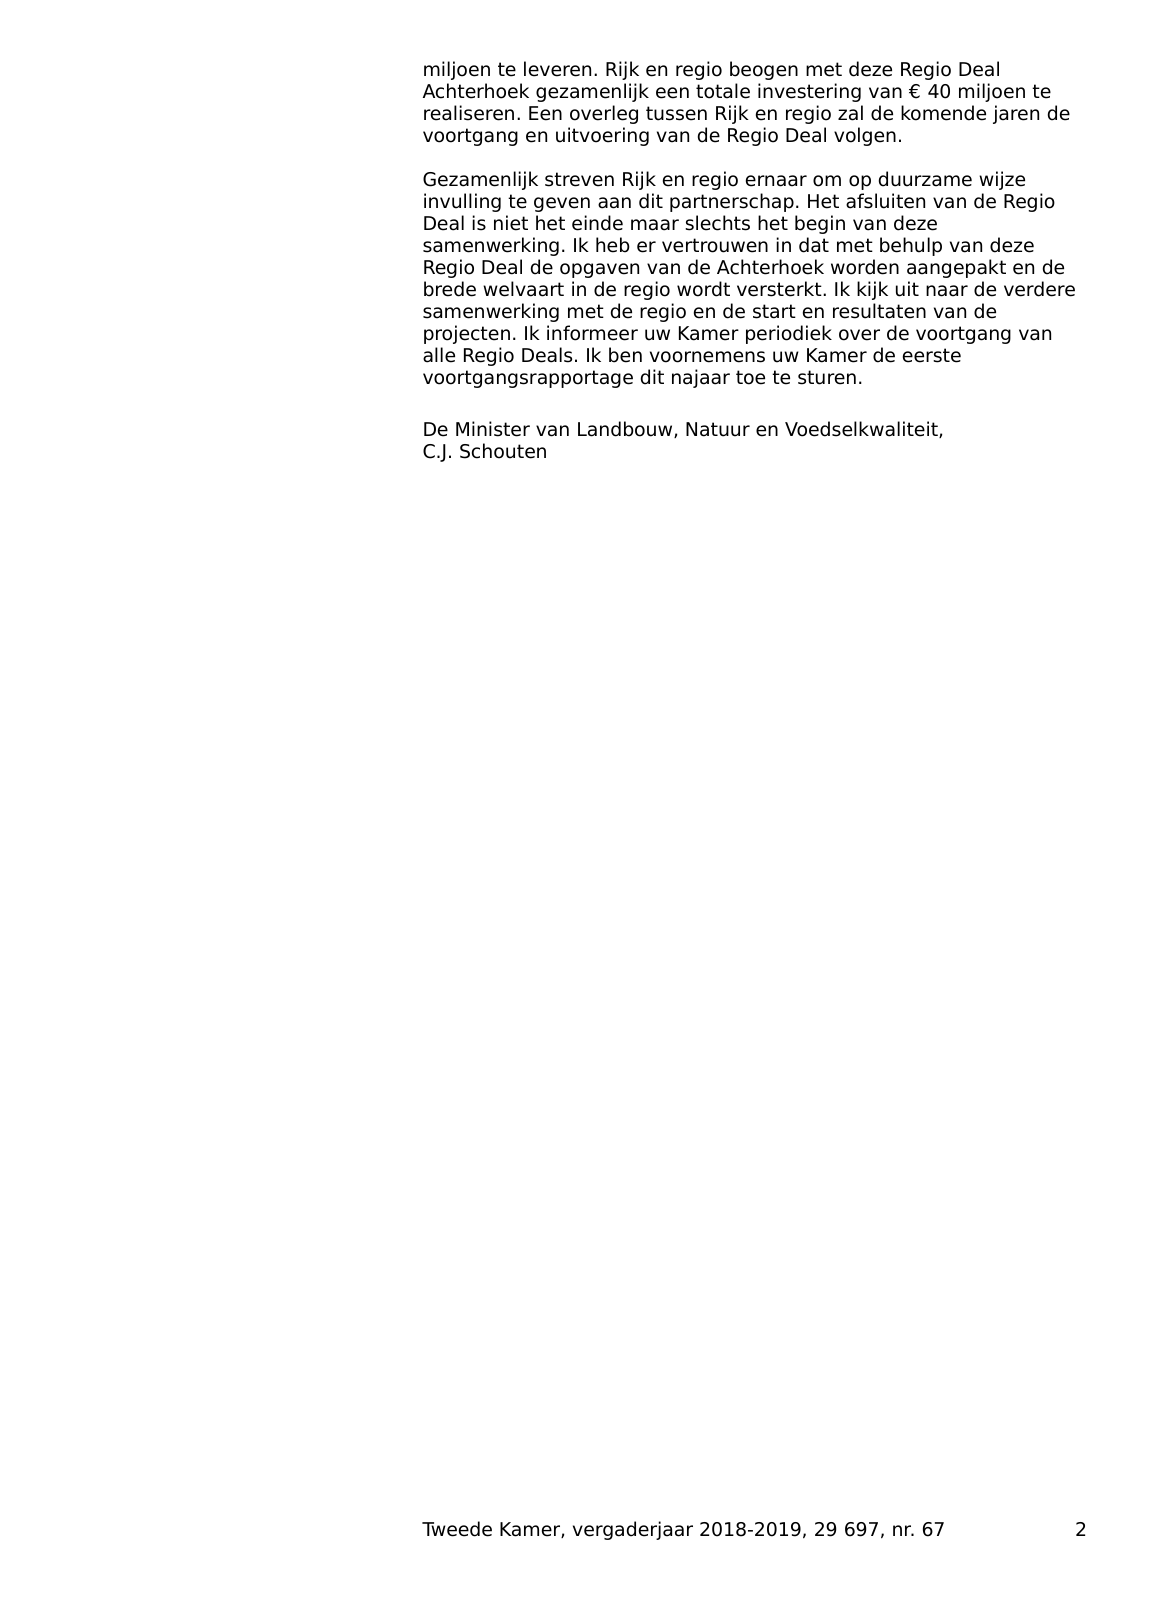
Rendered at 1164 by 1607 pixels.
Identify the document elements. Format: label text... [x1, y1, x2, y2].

text De Minister van Landbouw, Natuur en Voedselkwaliteit, C.J. Schouten [422, 419, 1087, 463]
text miljoen te leveren. Rijk en regio beogen met deze Regio Deal Achterhoek gezamenlijk een totale investering van € 40 miljoen te realiseren. Een overleg tussen Rijk en regio zal de komende jaren de voortgang en uitvoering van de Regio Deal volgen. [422, 59, 1087, 147]
text Gezamenlijk streven Rijk en regio ernaar om op duurzame wijze invulling te geven aan dit partnerschap. Het afsluiten van de Regio Deal is niet het einde maar slechts het begin van deze samenwerking. Ik heb er vertrouwen in dat met behulp van deze Regio Deal de opgaven van de Achterhoek worden aangepakt en de brede welvaart in de regio wordt versterkt. Ik kijk uit naar de verdere samenwerking met de regio en de start en resultaten van de projecten. Ik informeer uw Kamer periodiek over de voortgang van alle Regio Deals. Ik ben voornemens uw Kamer de eerste voortgangsrapportage dit najaar toe te sturen. [422, 169, 1087, 389]
